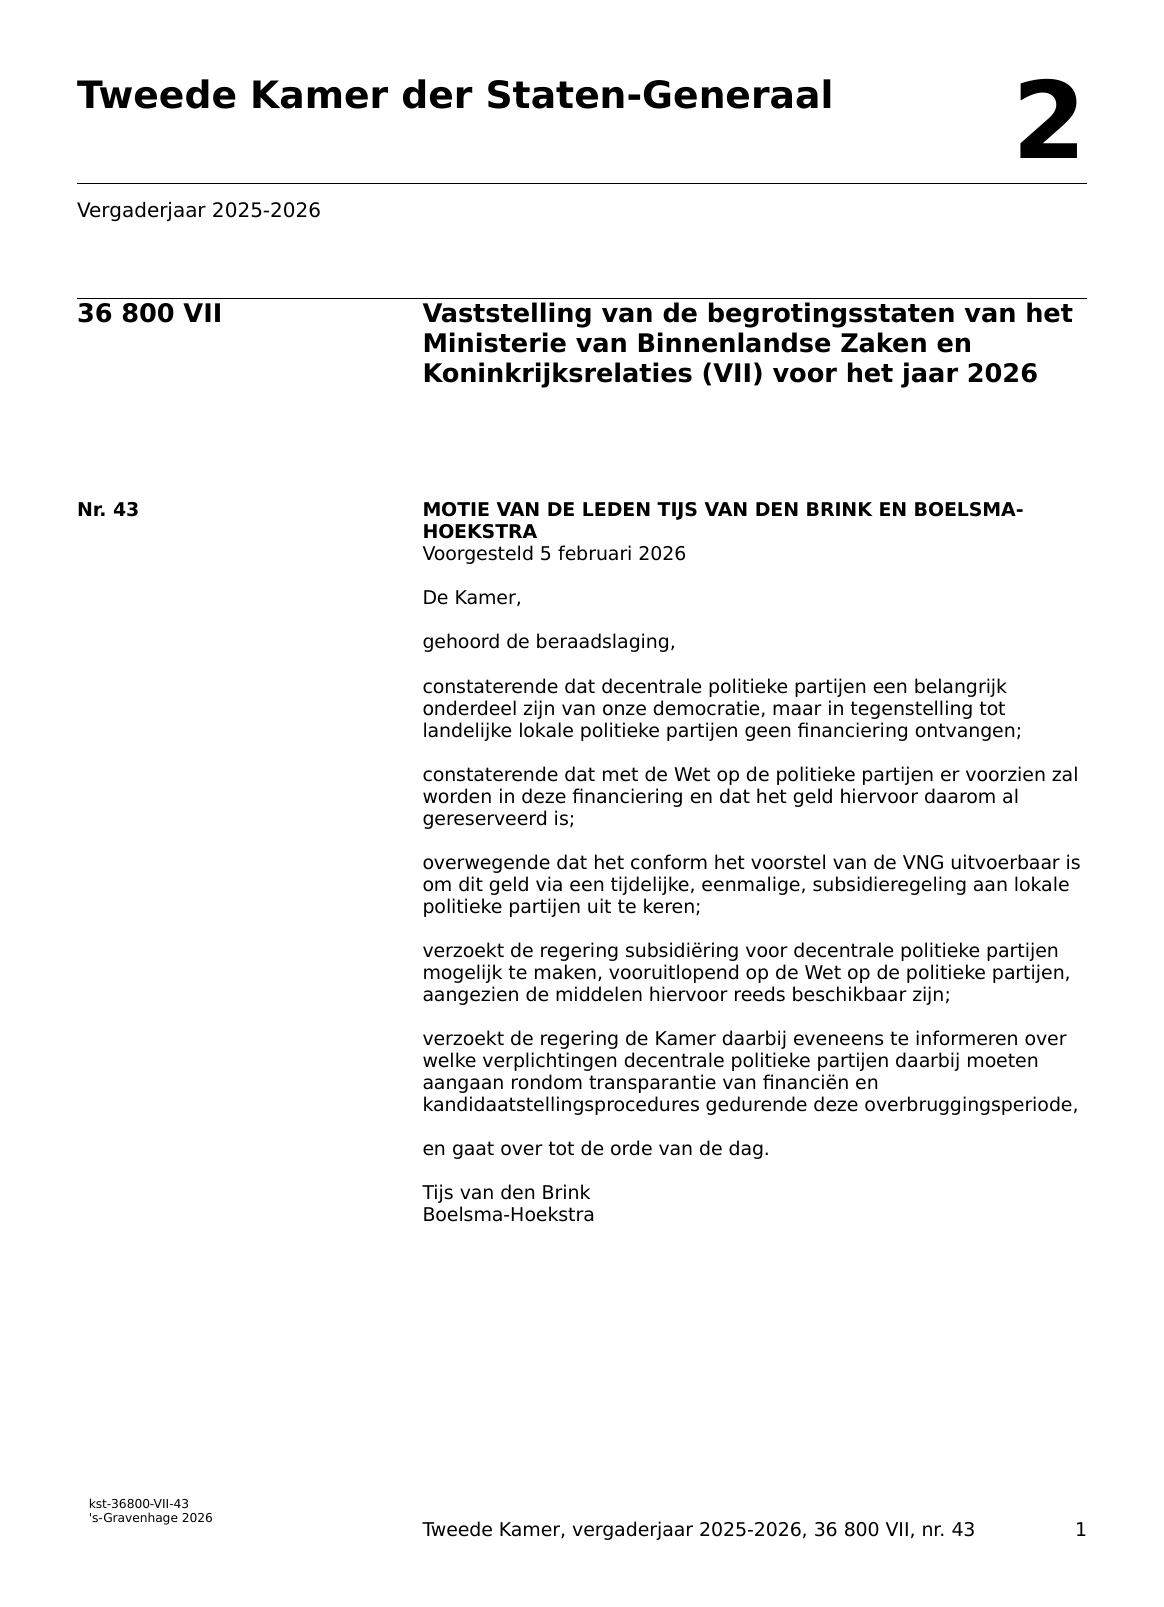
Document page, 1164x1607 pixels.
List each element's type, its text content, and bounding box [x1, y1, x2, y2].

text Voorgesteld 5 februari 2026 [422, 543, 1087, 565]
subtitle Nr. 43 MOTIE VAN DE LEDEN TIJS VAN DEN BRINK EN BOELSMA-HOEKSTRA [77, 499, 1087, 543]
subtitle 36 800 VII Vaststelling van de begrotingsstaten van het Ministerie van Binnenlandse Zaken en Koninkrijksrelaties (VII) voor het jaar 2026 [77, 299, 1087, 388]
text constaterende dat decentrale politieke partijen een belangrijk onderdeel zijn van onze democratie, maar in tegenstelling tot landelijke lokale politieke partijen geen financiering ontvangen; [422, 676, 1087, 741]
text Tijs van den Brink [422, 1182, 1087, 1204]
table_header Tweede Kamer der Staten-Generaal [77, 59, 886, 183]
text De Kamer, [422, 587, 1087, 609]
text gehoord de beraadslaging, [422, 631, 1087, 653]
text verzoekt de regering subsidiëring voor decentrale politieke partijen mogelijk te maken, vooruitlopend op de Wet op de politieke partijen, aangezien de middelen hiervoor reeds beschikbaar zijn; [422, 940, 1087, 1006]
text kst-36800-VII-43 [88, 1497, 323, 1511]
text 's-Gravenhage 2026 [88, 1511, 323, 1525]
text Boelsma-Hoekstra [422, 1204, 1087, 1226]
text en gaat over tot de orde van de dag. [422, 1138, 1087, 1160]
table_header 2 [886, 59, 1087, 183]
text overwegende dat het conform het voorstel van de VNG uitvoerbaar is om dit geld via een tijdelijke, eenmalige, subsidieregeling aan lokale politieke partijen uit te keren; [422, 852, 1087, 918]
table_cell Vergaderjaar 2025-2026 [77, 184, 1087, 298]
text verzoekt de regering de Kamer daarbij eveneens te informeren over welke verplichtingen decentrale politieke partijen daarbij moeten aangaan rondom transparantie van financiën en kandidaatstellingsprocedures gedurende deze overbruggingsperiode, [422, 1028, 1087, 1116]
text constaterende dat met de Wet op de politieke partijen er voorzien zal worden in deze financiering en dat het geld hiervoor daarom al gereserveerd is; [422, 764, 1087, 829]
